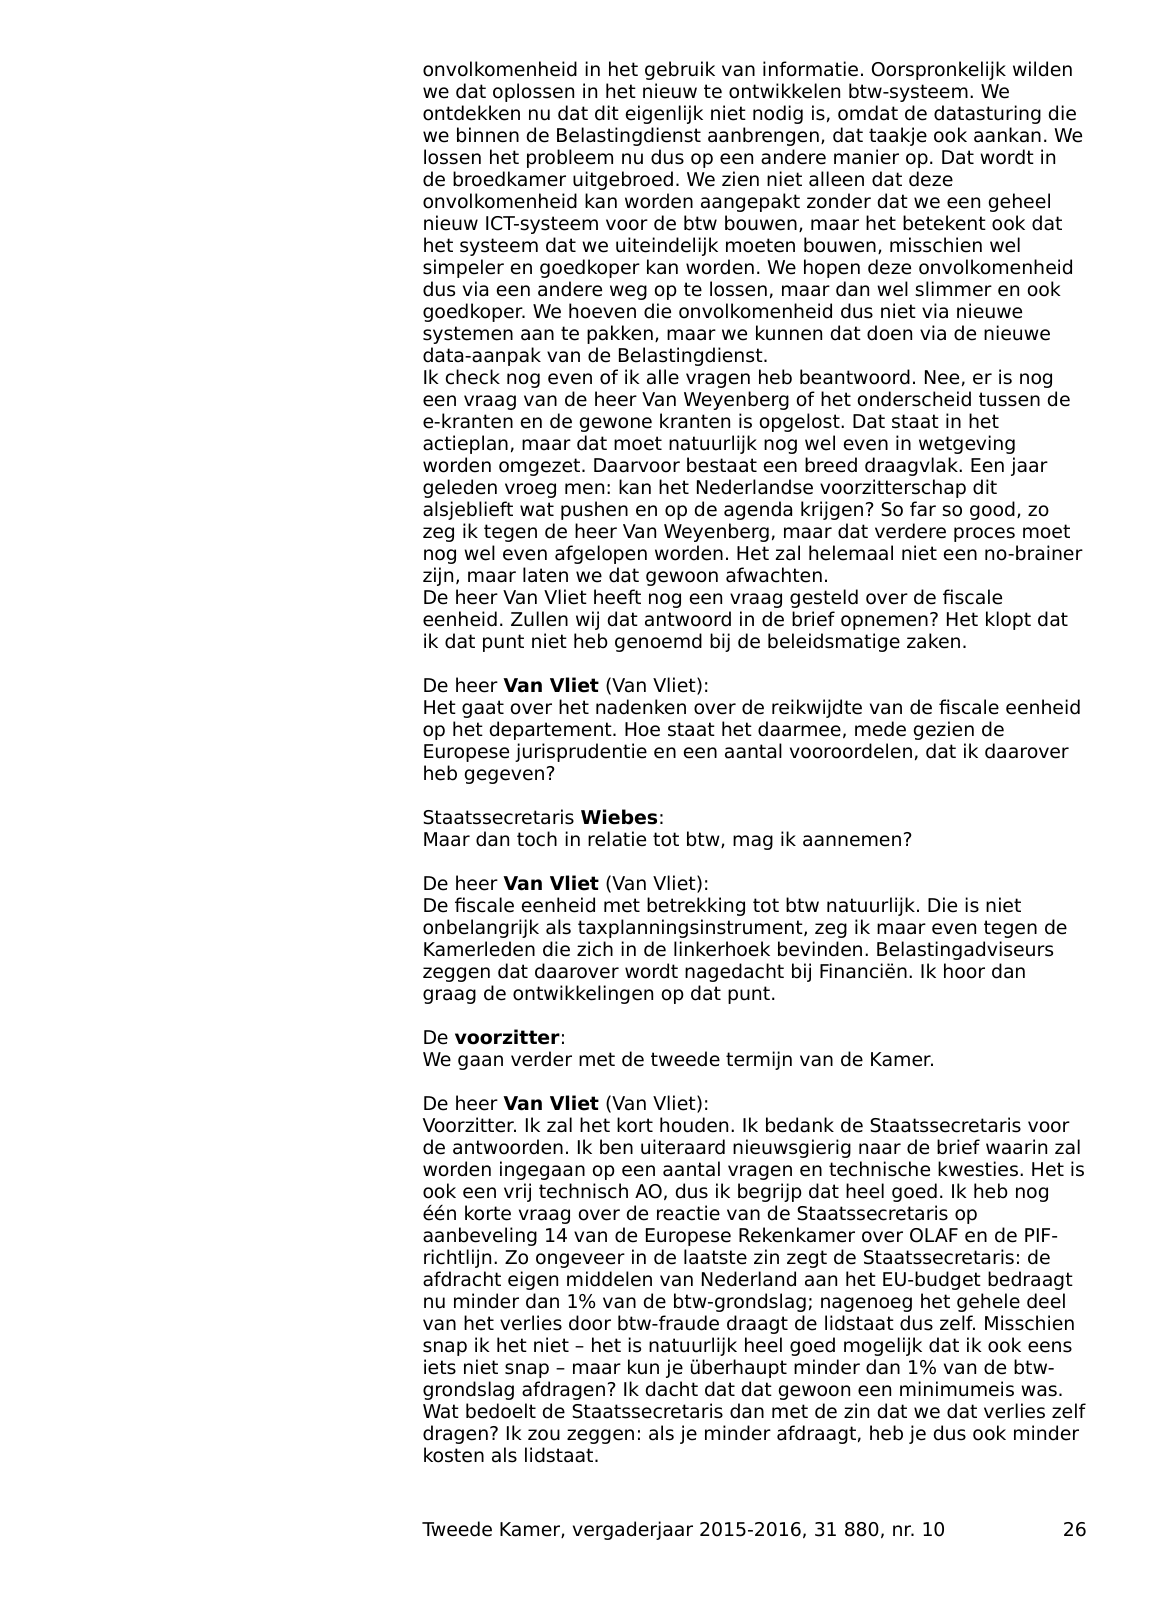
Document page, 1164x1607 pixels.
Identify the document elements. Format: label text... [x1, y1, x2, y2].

text De heer Van Vliet (Van Vliet): [422, 675, 1087, 697]
text Maar dan toch in relatie tot btw, mag ik aannemen? [422, 829, 1087, 851]
text Ik check nog even of ik alle vragen heb beantwoord. Nee, er is nog een vraag van de heer Van Weyenberg of het onderscheid tussen de e-kranten en de gewone kranten is opgelost. Dat staat in het actieplan, maar dat moet natuurlijk nog wel even in wetgeving worden omgezet. Daarvoor bestaat een breed draagvlak. Een jaar geleden vroeg men: kan het Nederlandse voorzitterschap dit alsjeblieft wat pushen en op de agenda krijgen? So far so good, zo zeg ik tegen de heer Van Weyenberg, maar dat verdere proces moet nog wel even afgelopen worden. Het zal helemaal niet een no-brainer zijn, maar laten we dat gewoon afwachten. [422, 367, 1087, 587]
text De heer Van Vliet (Van Vliet): [422, 873, 1087, 895]
text De heer Van Vliet (Van Vliet): [422, 1093, 1087, 1115]
text Staatssecretaris Wiebes: [422, 807, 1087, 829]
text De voorzitter: [422, 1027, 1087, 1049]
text onvolkomenheid in het gebruik van informatie. Oorspronkelijk wilden we dat oplossen in het nieuw te ontwikkelen btw-systeem. We ontdekken nu dat dit eigenlijk niet nodig is, omdat de datasturing die we binnen de Belastingdienst aanbrengen, dat taakje ook aankan. We lossen het probleem nu dus op een andere manier op. Dat wordt in de broedkamer uitgebroed. We zien niet alleen dat deze onvolkomenheid kan worden aangepakt zonder dat we een geheel nieuw ICT-systeem voor de btw bouwen, maar het betekent ook dat het systeem dat we uiteindelijk moeten bouwen, misschien wel simpeler en goedkoper kan worden. We hopen deze onvolkomenheid dus via een andere weg op te lossen, maar dan wel slimmer en ook goedkoper. We hoeven die onvolkomenheid dus niet via nieuwe systemen aan te pakken, maar we kunnen dat doen via de nieuwe data-aanpak van de Belastingdienst. [422, 59, 1087, 367]
text Het gaat over het nadenken over de reikwijdte van de fiscale eenheid op het departement. Hoe staat het daarmee, mede gezien de Europese jurisprudentie en een aantal vooroordelen, dat ik daarover heb gegeven? [422, 697, 1087, 784]
text De heer Van Vliet heeft nog een vraag gesteld over de fiscale eenheid. Zullen wij dat antwoord in de brief opnemen? Het klopt dat ik dat punt niet heb genoemd bij de beleidsmatige zaken. [422, 587, 1087, 652]
text Voorzitter. Ik zal het kort houden. Ik bedank de Staatssecretaris voor de antwoorden. Ik ben uiteraard nieuwsgierig naar de brief waarin zal worden ingegaan op een aantal vragen en technische kwesties. Het is ook een vrij technisch AO, dus ik begrijp dat heel goed. Ik heb nog één korte vraag over de reactie van de Staatssecretaris op aanbeveling 14 van de Europese Rekenkamer over OLAF en de PIF-richtlijn. Zo ongeveer in de laatste zin zegt de Staatssecretaris: de afdracht eigen middelen van Nederland aan het EU-budget bedraagt nu minder dan 1% van de btw-grondslag; nagenoeg het gehele deel van het verlies door btw-fraude draagt de lidstaat dus zelf. Misschien snap ik het niet – het is natuurlijk heel goed mogelijk dat ik ook eens iets niet snap – maar kun je überhaupt minder dan 1% van de btw-grondslag afdragen? Ik dacht dat dat gewoon een minimumeis was. Wat bedoelt de Staatssecretaris dan met de zin dat we dat verlies zelf dragen? Ik zou zeggen: als je minder afdraagt, heb je dus ook minder kosten als lidstaat. [422, 1115, 1087, 1467]
text De fiscale eenheid met betrekking tot btw natuurlijk. Die is niet onbelangrijk als taxplanningsinstrument, zeg ik maar even tegen de Kamerleden die zich in de linkerhoek bevinden. Belastingadviseurs zeggen dat daarover wordt nagedacht bij Financiën. Ik hoor dan graag de ontwikkelingen op dat punt. [422, 895, 1087, 1005]
text We gaan verder met de tweede termijn van de Kamer. [422, 1049, 1087, 1071]
